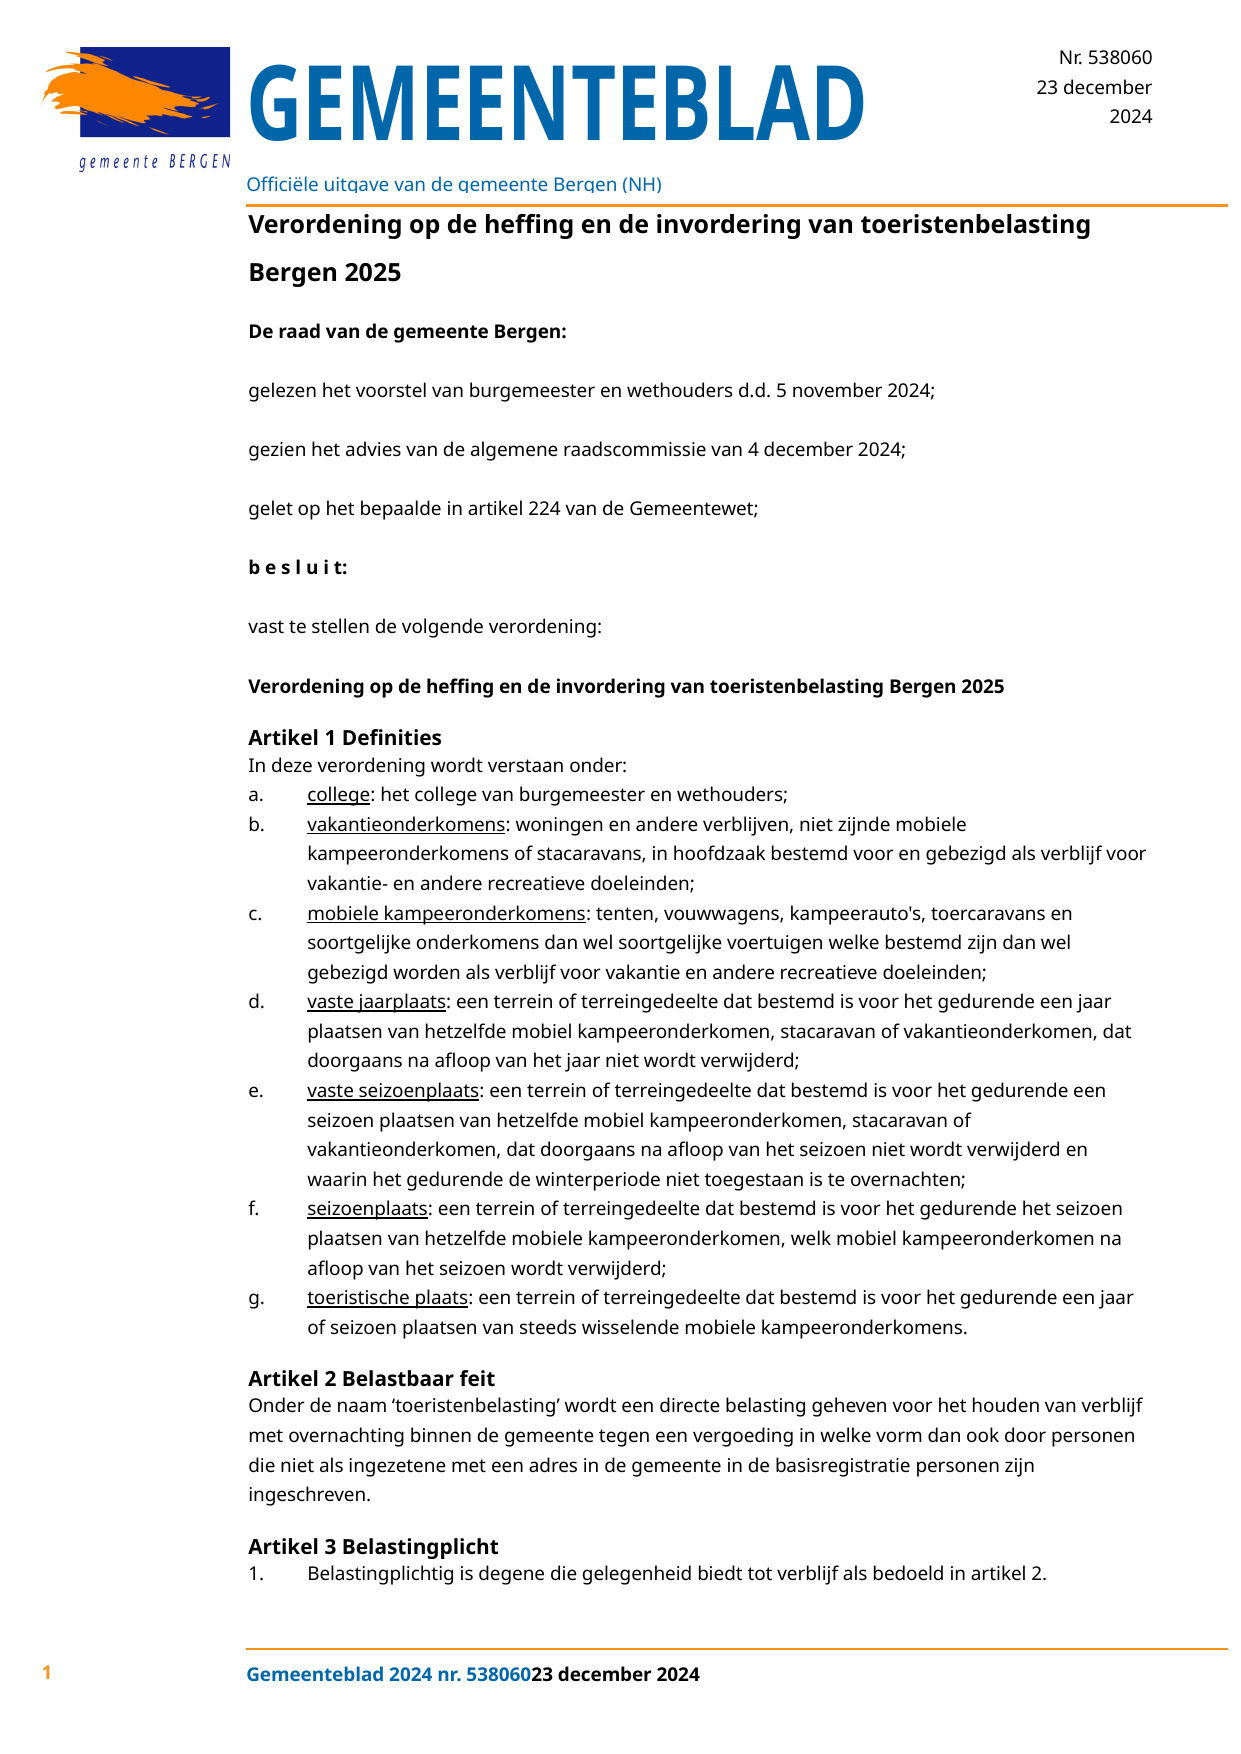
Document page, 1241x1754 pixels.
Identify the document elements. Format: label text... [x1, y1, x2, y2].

text Artikel 1 Definities [248, 723, 1152, 752]
list vaste seizoenplaats: een terrein of terreingedeelte dat bestemd is voor het gedurende een seizoen plaatsen van hetzelfde mobiel kampeeronderkomen, stacaravan of vakantieonderkomen, dat doorgaans na afloop van het seizoen niet wordt verwijderd en waarin het gedurende de winterperiode niet toegestaan is te overnachten; [248, 1077, 1152, 1192]
text De raad van de gemeente Bergen: [248, 318, 1152, 344]
text Artikel 2 Belastbaar feit [248, 1364, 1152, 1393]
text gezien het advies van de algemene raadscommissie van 4 december 2024; [248, 436, 1152, 462]
text Onder de naam ‘toeristenbelasting’ wordt een directe belasting geheven voor het houden van verblijf met overnachting binnen de gemeente tegen een vergoeding in welke vorm dan ook door personen die niet als ingezetene met een adres in de gemeente in de basisregistratie personen zijn ingeschreven. [248, 1393, 1152, 1507]
text vast te stellen de volgende verordening: [248, 614, 1152, 639]
list Belastingplichtig is degene die gelegenheid biedt tot verblijf als bedoeld in artikel 2. [248, 1560, 1152, 1586]
list vakantieonderkomens: woningen en andere verblijven, niet zijnde mobiele kampeeronderkomens of stacaravans, in hoofdzaak bestemd voor en gebezigd als verblijf voor vakantie- en andere recreatieve doeleinden; [248, 811, 1152, 896]
list mobiele kampeeronderkomens: tenten, vouwwagens, kampeerauto's, toercaravans en soortgelijke onderkomens dan wel soortgelijke voertuigen welke bestemd zijn dan wel gebezigd worden als verblijf voor vakantie en andere recreatieve doeleinden; [248, 900, 1152, 984]
text b e s l u i t: [248, 554, 1152, 580]
text In deze verordening wordt verstaan onder: [248, 752, 1152, 777]
text gelezen het voorstel van burgemeester en wethouders d.d. 5 november 2024; [248, 377, 1152, 403]
text Verordening op de heffing en de invordering van toeristenbelasting Bergen 2025 [248, 207, 1152, 288]
list seizoenplaats: een terrein of terreingedeelte dat bestemd is voor het gedurende het seizoen plaatsen van hetzelfde mobiele kampeeronderkomen, welk mobiel kampeeronderkomen na afloop van het seizoen wordt verwijderd; [248, 1196, 1152, 1280]
text Verordening op de heffing en de invordering van toeristenbelasting Bergen 2025 [248, 673, 1152, 699]
list toeristische plaats: een terrein of terreingedeelte dat bestemd is voor het gedurende een jaar of seizoen plaatsen van steeds wisselende mobiele kampeeronderkomens. [248, 1284, 1152, 1339]
list college: het college van burgemeester en wethouders; [248, 781, 1152, 807]
picture [41, 47, 231, 172]
text gelet op het bepaalde in artikel 224 van de Gemeentewet; [248, 495, 1152, 521]
text Artikel 3 Belastingplicht [248, 1532, 1152, 1560]
list vaste jaarplaats: een terrein of terreingedeelte dat bestemd is voor het gedurende een jaar plaatsen van hetzelfde mobiel kampeeronderkomen, stacaravan of vakantieonderkomen, dat doorgaans na afloop van het jaar niet wordt verwijderd; [248, 988, 1152, 1073]
